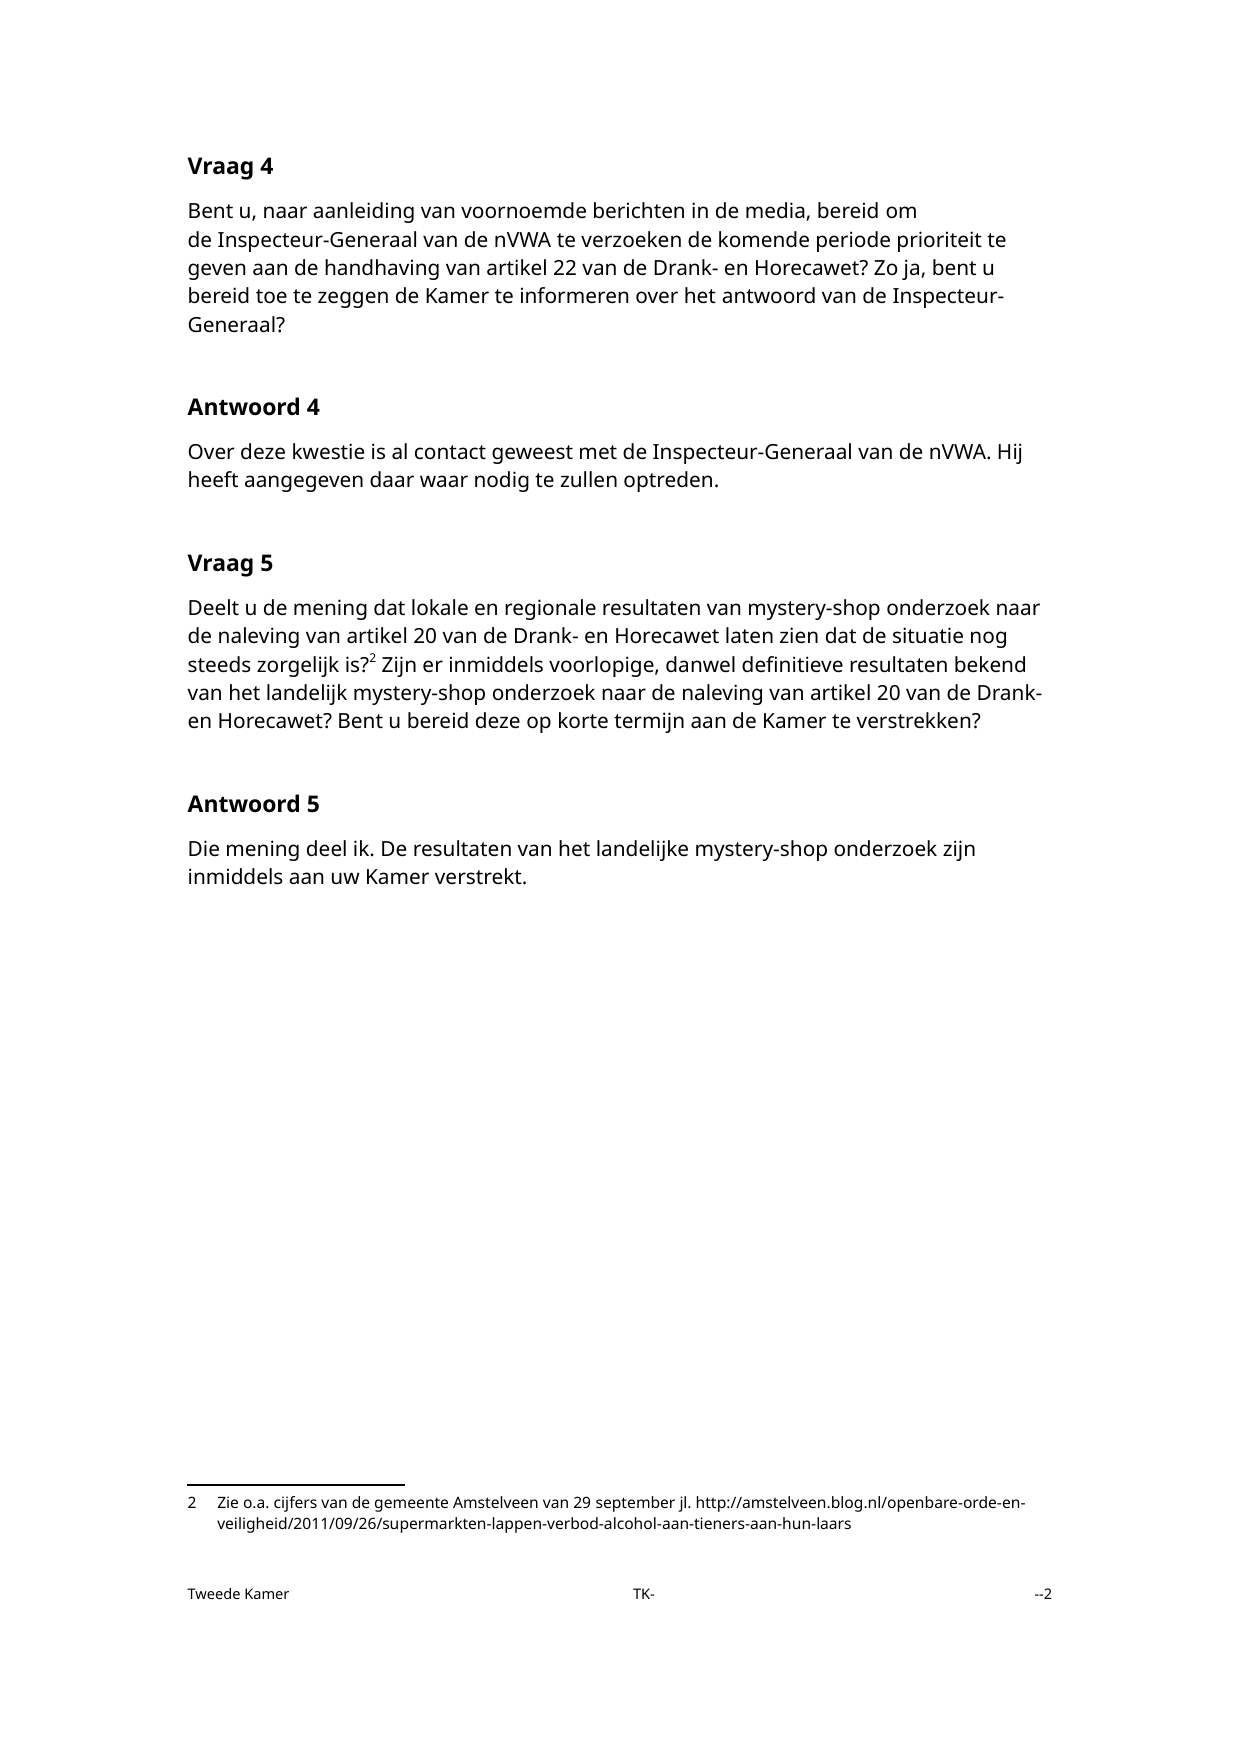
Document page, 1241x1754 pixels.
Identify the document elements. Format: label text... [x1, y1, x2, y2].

text Over deze kwestie is al contact geweest met de Inspecteur-Generaal van de nVWA. Hij heeft aangegeven daar waar nodig te zullen optreden. [187, 437, 1053, 494]
subtitle Antwoord 4 [187, 391, 1053, 422]
subtitle Antwoord 5 [187, 787, 1053, 819]
text Zie o.a. cijfers van de gemeente Amstelveen van 29 september jl. http://amstelveen.blog.nl/openbare-orde-en-veiligheid/2011/09/26/supermarkten-lappen-verbod-alcohol-aan-tieners-aan-hun-laars [187, 1449, 1053, 1534]
subtitle Vraag 4 [187, 150, 1053, 181]
text Deelt u de mening dat lokale en regionale resultaten van mystery-shop onderzoek naar de naleving van artikel 20 van de Drank- en Horecawet laten zien dat de situatie nog steeds zorgelijk is? Zijn er inmiddels voorlopige, danwel definitieve resultaten bekend van het landelijk mystery-shop onderzoek naar de naleving van artikel 20 van de Drank- en Horecawet? Bent u bereid deze op korte termijn aan de Kamer te verstrekken? [187, 593, 1053, 735]
text Bent u, naar aanleiding van voornoemde berichten in de media, bereid om de Inspecteur-Generaal van de nVWA te verzoeken de komende periode prioriteit te geven aan de handhaving van artikel 22 van de Drank- en Horecawet? Zo ja, bent u bereid toe te zeggen de Kamer te informeren over het antwoord van de Inspecteur-Generaal? [187, 196, 1053, 338]
text Die mening deel ik. De resultaten van het landelijke mystery-shop onderzoek zijn inmiddels aan uw Kamer verstrekt. [187, 834, 1053, 891]
subtitle Vraag 5 [187, 547, 1053, 578]
